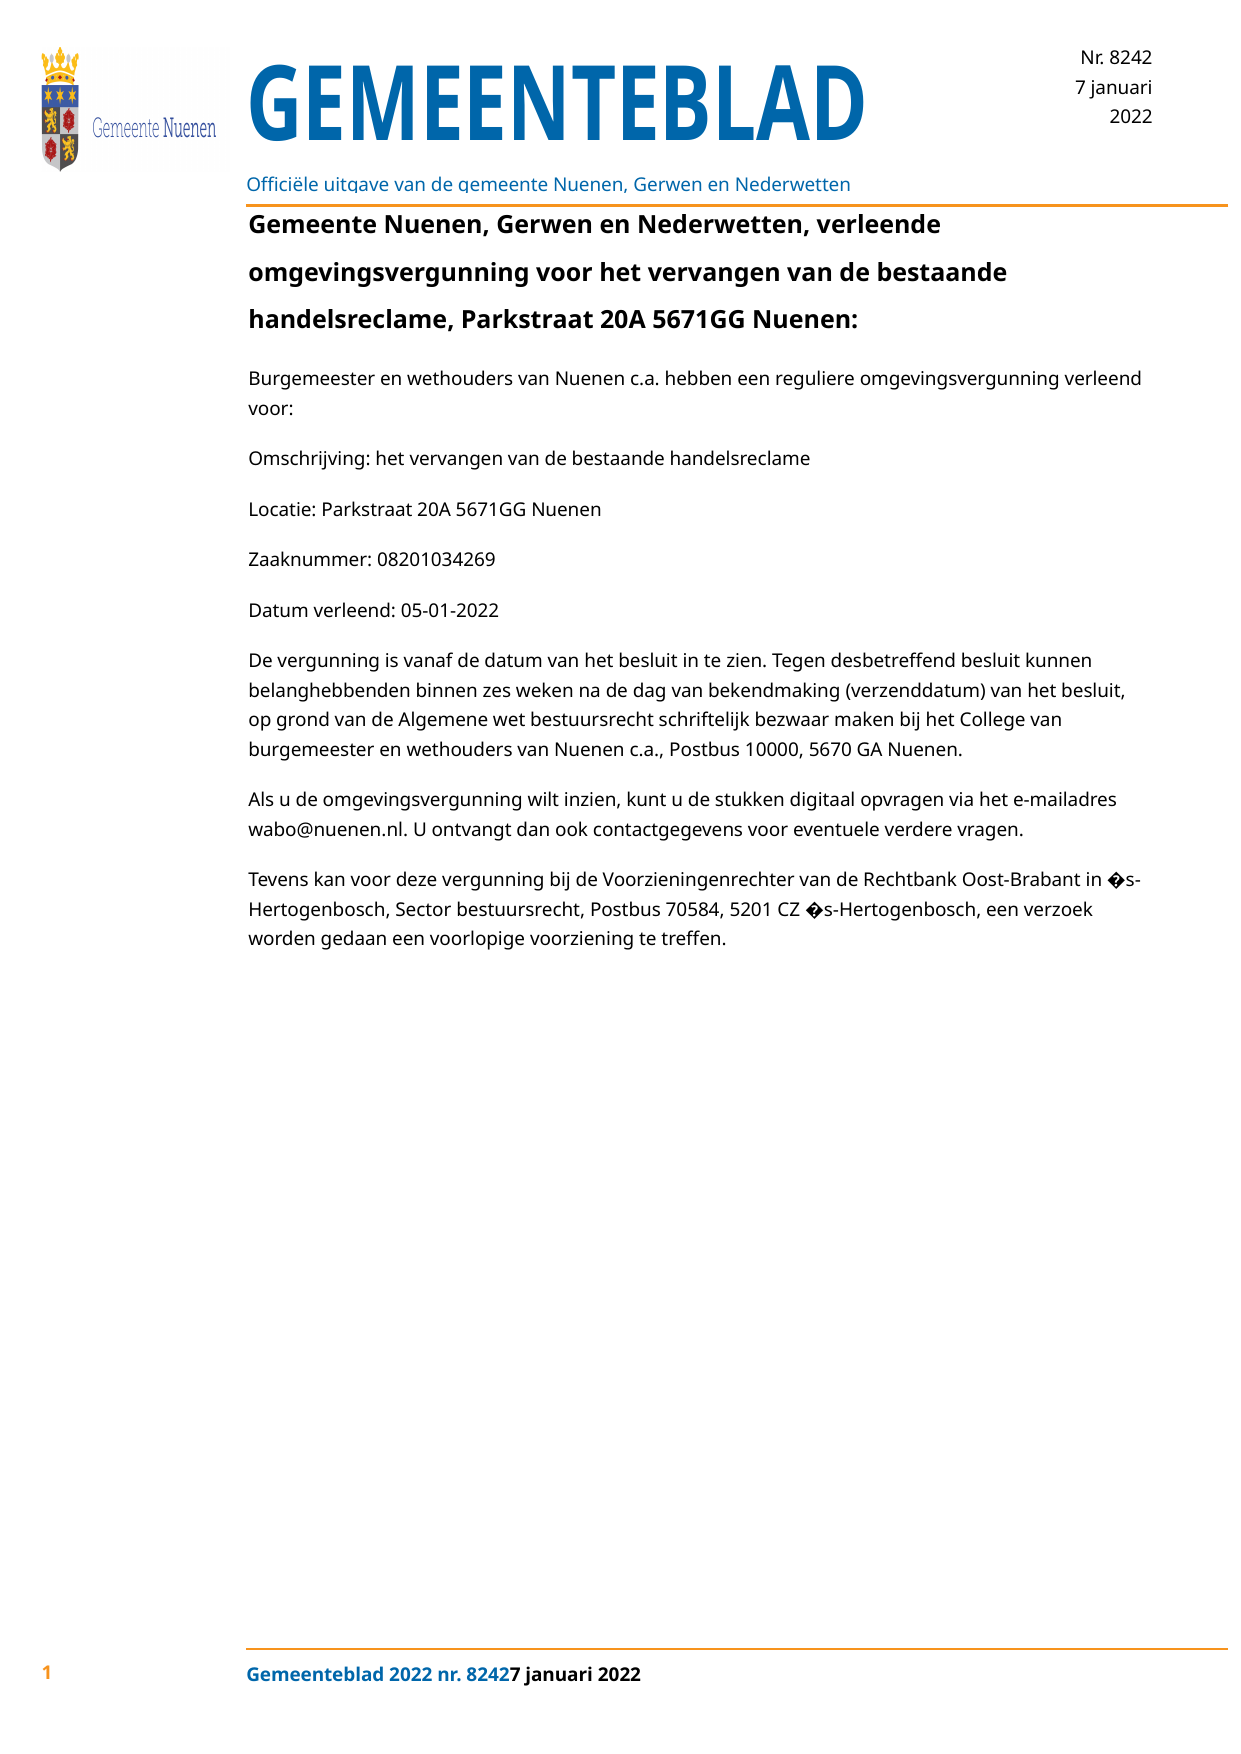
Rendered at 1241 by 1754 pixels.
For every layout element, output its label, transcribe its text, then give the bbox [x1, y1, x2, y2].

text Als u de omgevingsvergunning wilt inzien, kunt u de stukken digitaal opvragen via het e-mailadres wabo@nuenen.nl. U ontvangt dan ook contactgegevens voor eventuele verdere vragen. [248, 786, 1152, 842]
text Locatie: Parkstraat 20A 5671GG Nuenen [248, 496, 1152, 522]
text Datum verleend: 05-01-2022 [248, 597, 1152, 622]
text Zaaknummer: 08201034269 [248, 546, 1152, 572]
text Tevens kan voor deze vergunning bij de Voorzieningenrechter van de Rechtbank Oost-Brabant in �s-Hertogenbosch, Sector bestuursrecht, Postbus 70584, 5201 CZ �s-Hertogenbosch, een verzoek worden gedaan een voorlopige voorziening te treffen. [248, 866, 1152, 951]
picture [41, 47, 231, 172]
text Gemeente Nuenen, Gerwen en Nederwetten, verleende omgevingsvergunning voor het vervangen van de bestaande handelsreclame, Parkstraat 20A 5671GG Nuenen: [248, 207, 1152, 336]
text Burgemeester en wethouders van Nuenen c.a. hebben een reguliere omgevingsvergunning verleend voor: [248, 366, 1152, 421]
text Omschrijving: het vervangen van de bestaande handelsreclame [248, 446, 1152, 471]
text De vergunning is vanaf de datum van het besluit in te zien. Tegen desbetreffend besluit kunnen belanghebbenden binnen zes weken na de dag van bekendmaking (verzenddatum) van het besluit, op grond van de Algemene wet bestuursrecht schriftelijk bezwaar maken bij het College van burgemeester en wethouders van Nuenen c.a., Postbus 10000, 5670 GA Nuenen. [248, 647, 1152, 762]
